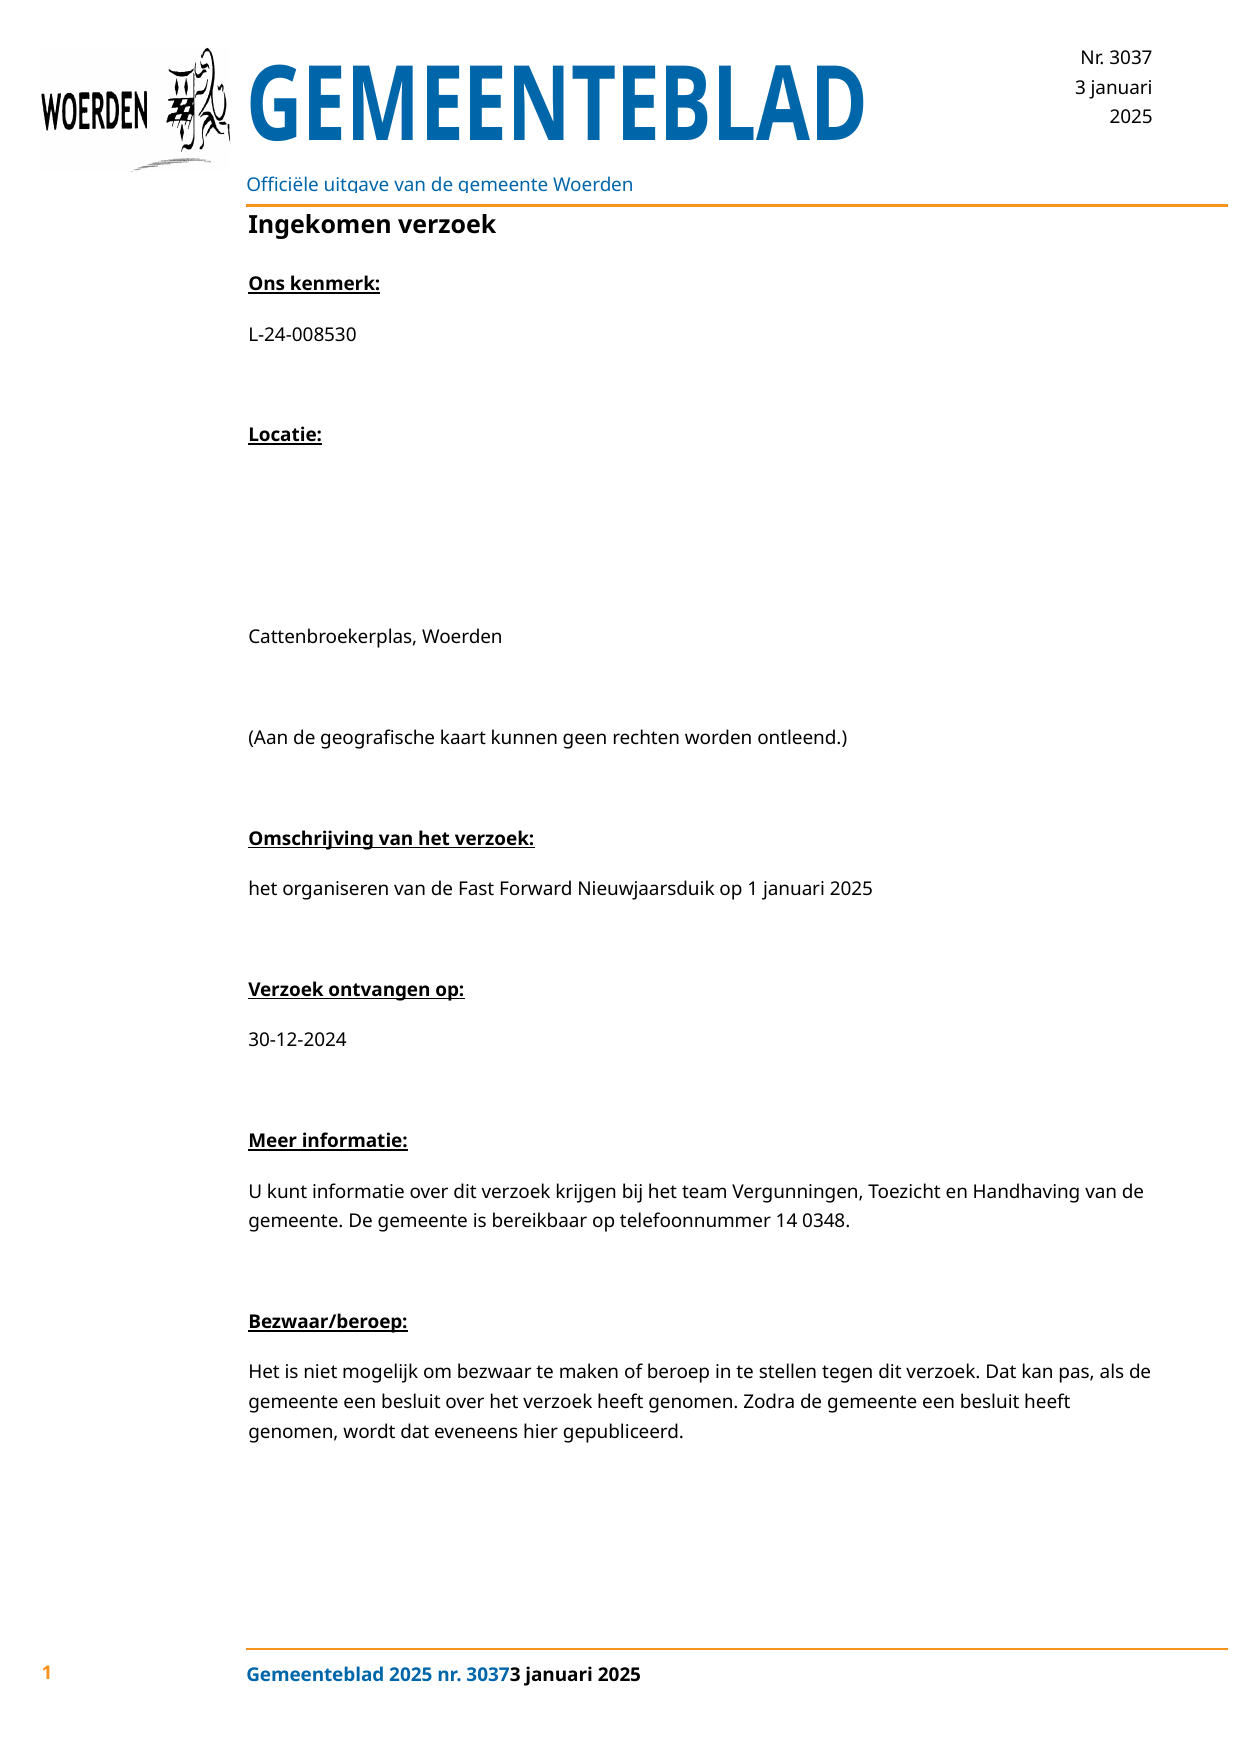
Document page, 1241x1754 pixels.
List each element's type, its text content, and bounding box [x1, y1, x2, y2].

text 30-12-2024 [248, 1027, 1152, 1052]
text Locatie: [248, 422, 1152, 447]
text Omschrijving van het verzoek: [248, 825, 1152, 851]
picture [41, 47, 231, 172]
text U kunt informatie over dit verzoek krijgen bij het team Vergunningen, Toezicht en Handhaving van de gemeente. De gemeente is bereikbaar op telefoonnummer 14 0348. [248, 1178, 1152, 1233]
text Bezwaar/beroep: [248, 1308, 1152, 1334]
text L-24-008530 [248, 321, 1152, 346]
text Meer informatie: [248, 1127, 1152, 1153]
text (Aan de geografische kaart kunnen geen rechten worden ontleend.) [248, 724, 1152, 750]
text Cattenbroekerplas, Woerden [248, 623, 1152, 649]
text Ingekomen verzoek [248, 207, 1152, 241]
text Verzoek ontvangen op: [248, 976, 1152, 1002]
text Het is niet mogelijk om bezwaar te maken of beroep in te stellen tegen dit verzoek. Dat kan pas, als de gemeente een besluit over het verzoek heeft genomen. Zodra de gemeente een besluit heeft genomen, wordt dat eveneens hier gepubliceerd. [248, 1359, 1152, 1443]
text Ons kenmerk: [248, 270, 1152, 296]
text het organiseren van de Fast Forward Nieuwjaarsduik op 1 januari 2025 [248, 875, 1152, 901]
